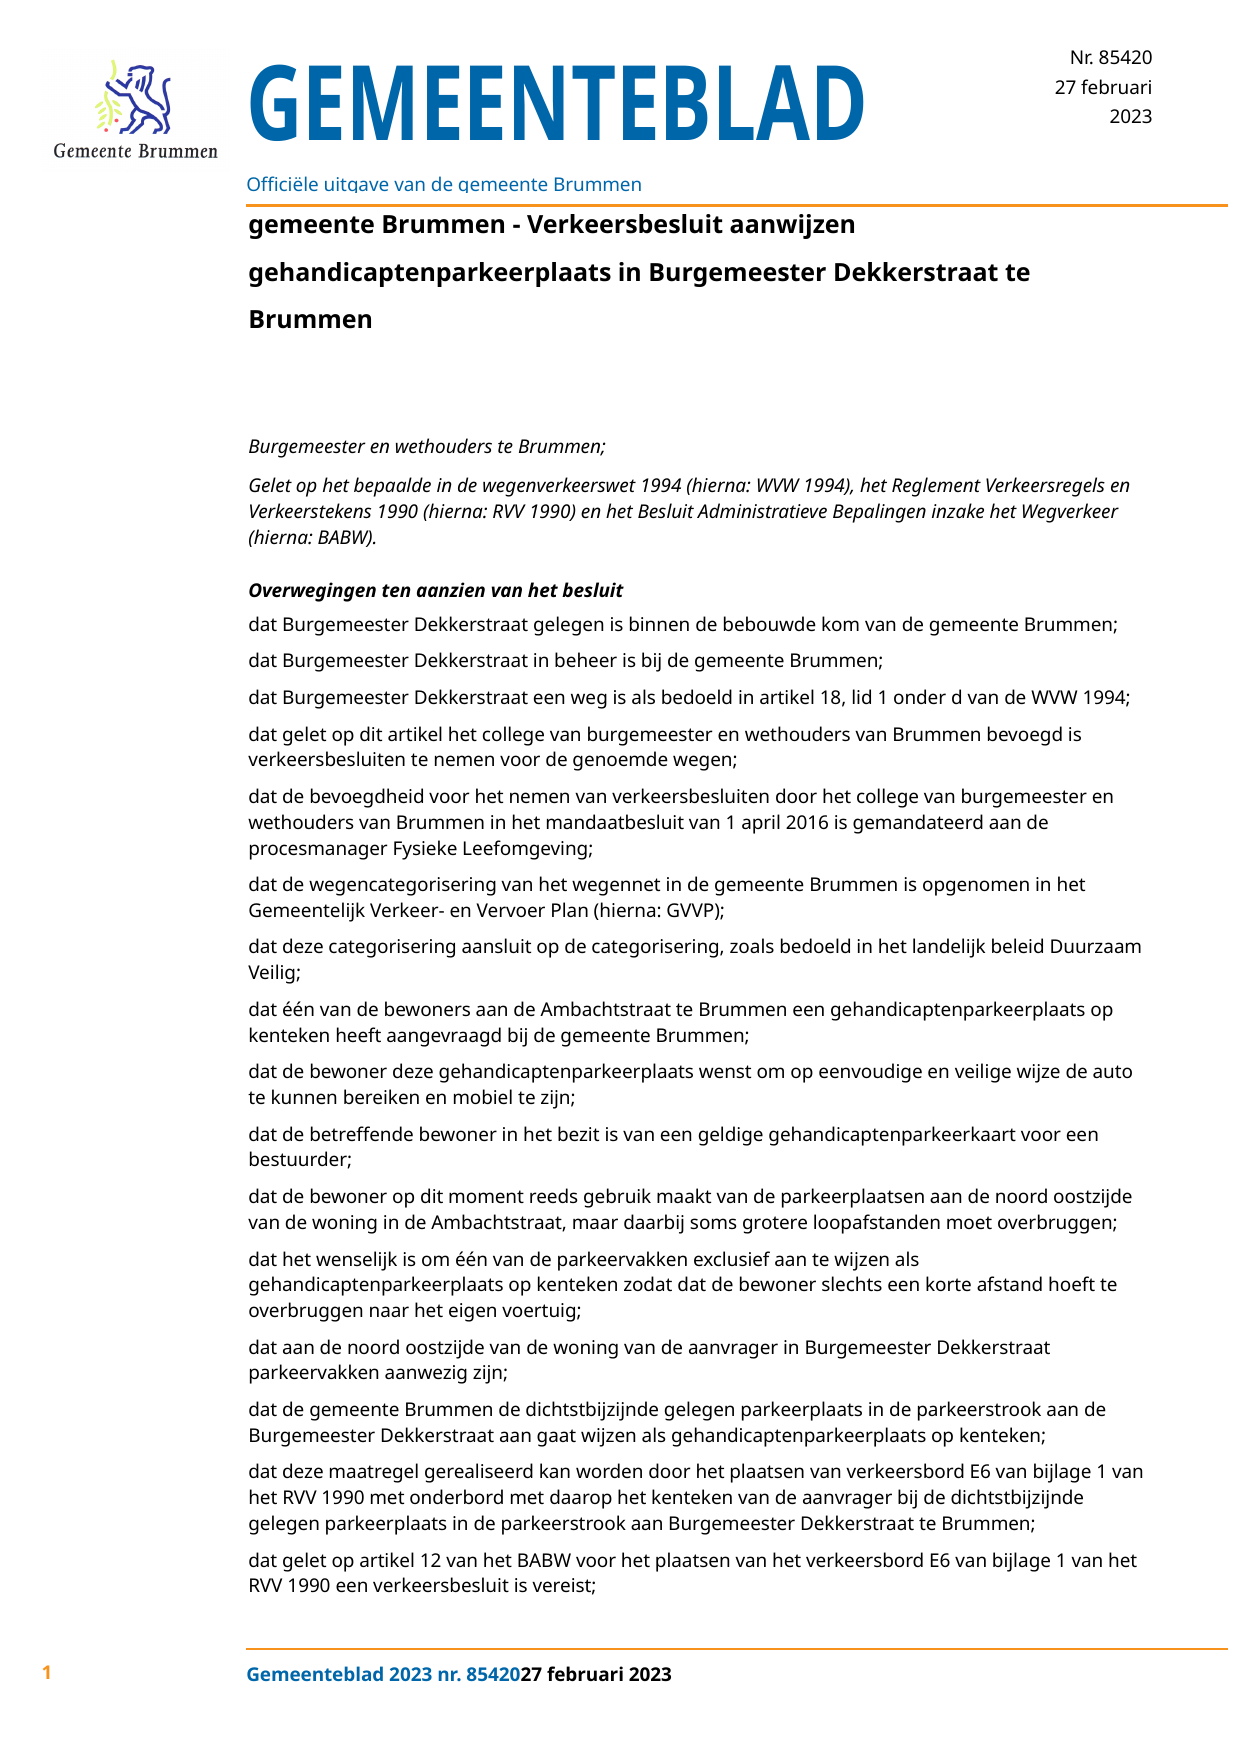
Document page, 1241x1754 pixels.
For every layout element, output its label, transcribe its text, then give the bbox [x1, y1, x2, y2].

text dat Burgemeester Dekkerstraat in beheer is bij de gemeente Brummen; [248, 647, 1152, 673]
text dat één van de bewoners aan de Ambachtstraat te Brummen een gehandicaptenparkeerplaats op kenteken heeft aangevraagd bij de gemeente Brummen; [248, 996, 1152, 1048]
text dat Burgemeester Dekkerstraat gelegen is binnen de bebouwde kom van de gemeente Brummen; [248, 611, 1152, 637]
text dat deze categorisering aansluit op de categorisering, zoals bedoeld in het landelijk beleid Duurzaam Veilig; [248, 934, 1152, 985]
text dat de wegencategorisering van het wegennet in de gemeente Brummen is opgenomen in het Gemeentelijk Verkeer- en Vervoer Plan (hierna: GVVP); [248, 871, 1152, 923]
text dat de betreffende bewoner in het bezit is van een geldige gehandicaptenparkeerkaart voor een bestuurder; [248, 1121, 1152, 1172]
text Gelet op het bepaalde in de wegenverkeerswet 1994 (hierna: WVW 1994), het Reglement Verkeersregels en Verkeerstekens 1990 (hierna: RVV 1990) en het Besluit Administratieve Bepalingen inzake het Wegverkeer (hierna: BABW). [248, 472, 1152, 550]
text dat de bewoner deze gehandicaptenparkeerplaats wenst om op eenvoudige en veilige wijze de auto te kunnen bereiken en mobiel te zijn; [248, 1058, 1152, 1110]
text dat het wenselijk is om één van de parkeervakken exclusief aan te wijzen als gehandicaptenparkeerplaats op kenteken zodat dat de bewoner slechts een korte afstand hoeft te overbruggen naar het eigen voertuig; [248, 1246, 1152, 1323]
text dat de gemeente Brummen de dichtstbijzijnde gelegen parkeerplaats in de parkeerstrook aan de Burgemeester Dekkerstraat aan gaat wijzen als gehandicaptenparkeerplaats op kenteken; [248, 1396, 1152, 1448]
text gemeente Brummen - Verkeersbesluit aanwijzen gehandicaptenparkeerplaats in Burgemeester Dekkerstraat te Brummen [248, 207, 1152, 336]
text dat de bewoner op dit moment reeds gebruik maakt van de parkeerplaatsen aan de noord oostzijde van de woning in de Ambachtstraat, maar daarbij soms grotere loopafstanden moet overbruggen; [248, 1183, 1152, 1235]
text dat gelet op dit artikel het college van burgemeester en wethouders van Brummen bevoegd is verkeersbesluiten te nemen voor de genoemde wegen; [248, 721, 1152, 772]
text dat deze maatregel gerealiseerd kan worden door het plaatsen van verkeersbord E6 van bijlage 1 van het RVV 1990 met onderbord met daarop het kenteken van de aanvrager bij de dichtstbijzijnde gelegen parkeerplaats in de parkeerstrook aan Burgemeester Dekkerstraat te Brummen; [248, 1459, 1152, 1536]
text Burgemeester en wethouders te Brummen; [248, 433, 1152, 459]
text dat gelet op artikel 12 van het BABW voor het plaatsen van het verkeersbord E6 van bijlage 1 van het RVV 1990 een verkeersbesluit is vereist; [248, 1547, 1152, 1598]
text dat Burgemeester Dekkerstraat een weg is als bedoeld in artikel 18, lid 1 onder d van de WVW 1994; [248, 684, 1152, 710]
text dat aan de noord oostzijde van de woning van de aanvrager in Burgemeester Dekkerstraat parkeervakken aanwezig zijn; [248, 1334, 1152, 1385]
text dat de bevoegdheid voor het nemen van verkeersbesluiten door het college van burgemeester en wethouders van Brummen in het mandaatbesluit van 1 april 2016 is gemandateerd aan de procesmanager Fysieke Leefomgeving; [248, 783, 1152, 860]
text Overwegingen ten aanzien van het besluit [248, 577, 1152, 602]
picture [41, 47, 231, 172]
